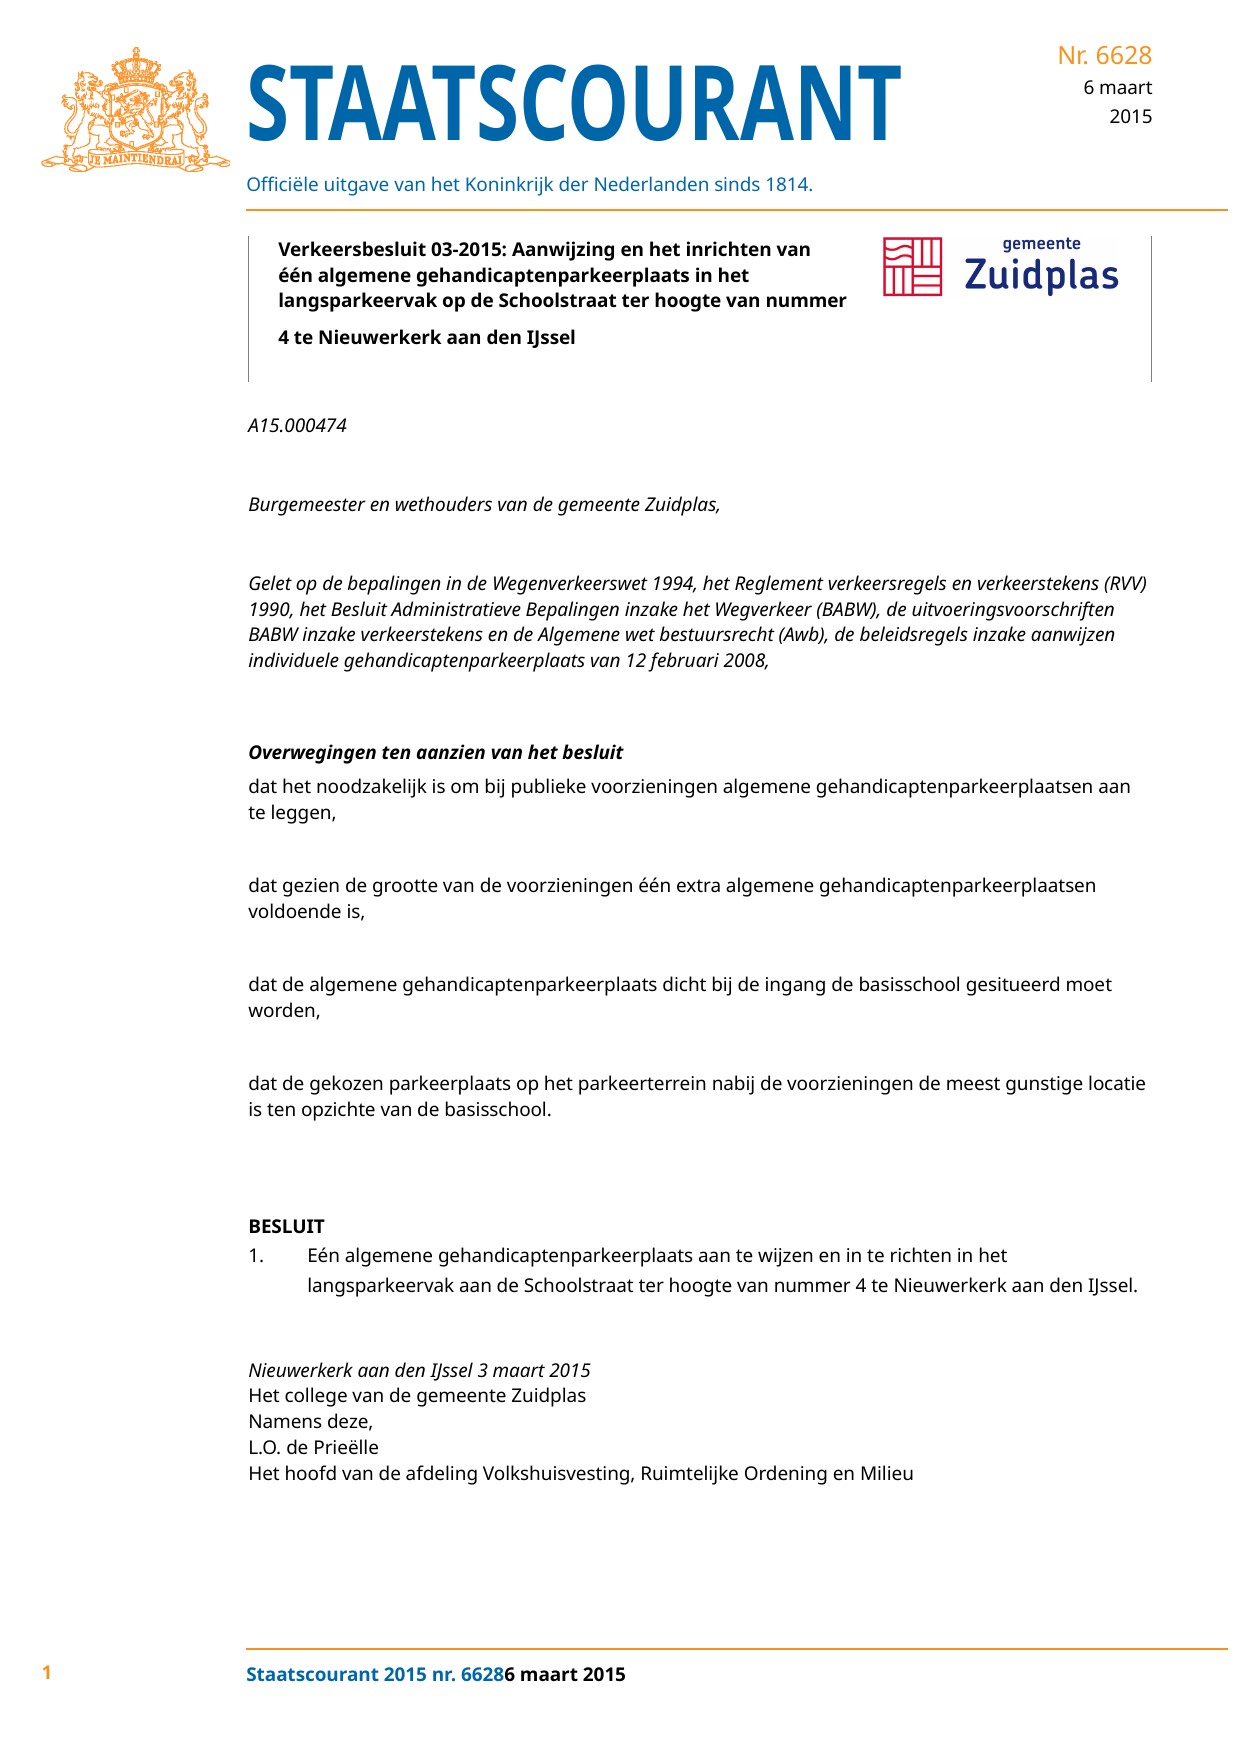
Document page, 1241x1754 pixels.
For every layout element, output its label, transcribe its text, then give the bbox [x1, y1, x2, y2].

text Overwegingen ten aanzien van het besluit [248, 739, 1152, 765]
text Het hoofd van de afdeling Volkshuisvesting, Ruimtelijke Ordening en Milieu [248, 1460, 1152, 1486]
table_header [850, 236, 1151, 382]
text dat de gekozen parkeerplaats op het parkeerterrein nabij de voorzieningen de meest gunstige locatie is ten opzichte van de basisschool. [248, 1071, 1152, 1122]
text Namens deze, [248, 1408, 1152, 1434]
table_header Verkeersbesluit 03-2015: Aanwijzing en het inrichten van één algemene gehandicaptenparkeerplaats in het langsparkeervak op de Schoolstraat ter hoogte van nummer 4 te Nieuwerkerk aan den IJssel [249, 236, 850, 382]
text dat het noodzakelijk is om bij publieke voorzieningen algemene gehandicaptenparkeerplaatsen aan te leggen, [248, 773, 1152, 825]
text dat de algemene gehandicaptenparkeerplaats dicht bij de ingang de basisschool gesitueerd moet worden, [248, 972, 1152, 1023]
text Gelet op de bepalingen in de Wegenverkeerswet 1994, het Reglement verkeersregels en verkeerstekens (RVV) 1990, het Besluit Administratieve Bepalingen inzake het Wegverkeer (BABW), de uitvoeringsvoorschriften BABW inzake verkeerstekens en de Algemene wet bestuursrecht (Awb), de beleidsregels inzake aanwijzen individuele gehandicaptenparkeerplaats van 12 februari 2008, [248, 570, 1152, 673]
text Burgemeester en wethouders van de gemeente Zuidplas, [248, 492, 1152, 517]
text Het college van de gemeente Zuidplas [248, 1383, 1152, 1408]
text dat gezien de grootte van de voorzieningen één extra algemene gehandicaptenparkeerplaatsen voldoende is, [248, 872, 1152, 924]
picture [882, 236, 1119, 297]
text A15.000474 [248, 412, 1152, 437]
list Eén algemene gehandicaptenparkeerplaats aan te wijzen en in te richten in het langsparkeervak aan de Schoolstraat ter hoogte van nummer 4 te Nieuwerkerk aan den IJssel. [248, 1242, 1152, 1298]
text L.O. de Prieëlle [248, 1434, 1152, 1460]
text Nieuwerkerk aan den IJssel 3 maart 2015 [248, 1357, 1152, 1383]
text BESLUIT [248, 1213, 1152, 1238]
picture [41, 47, 231, 172]
